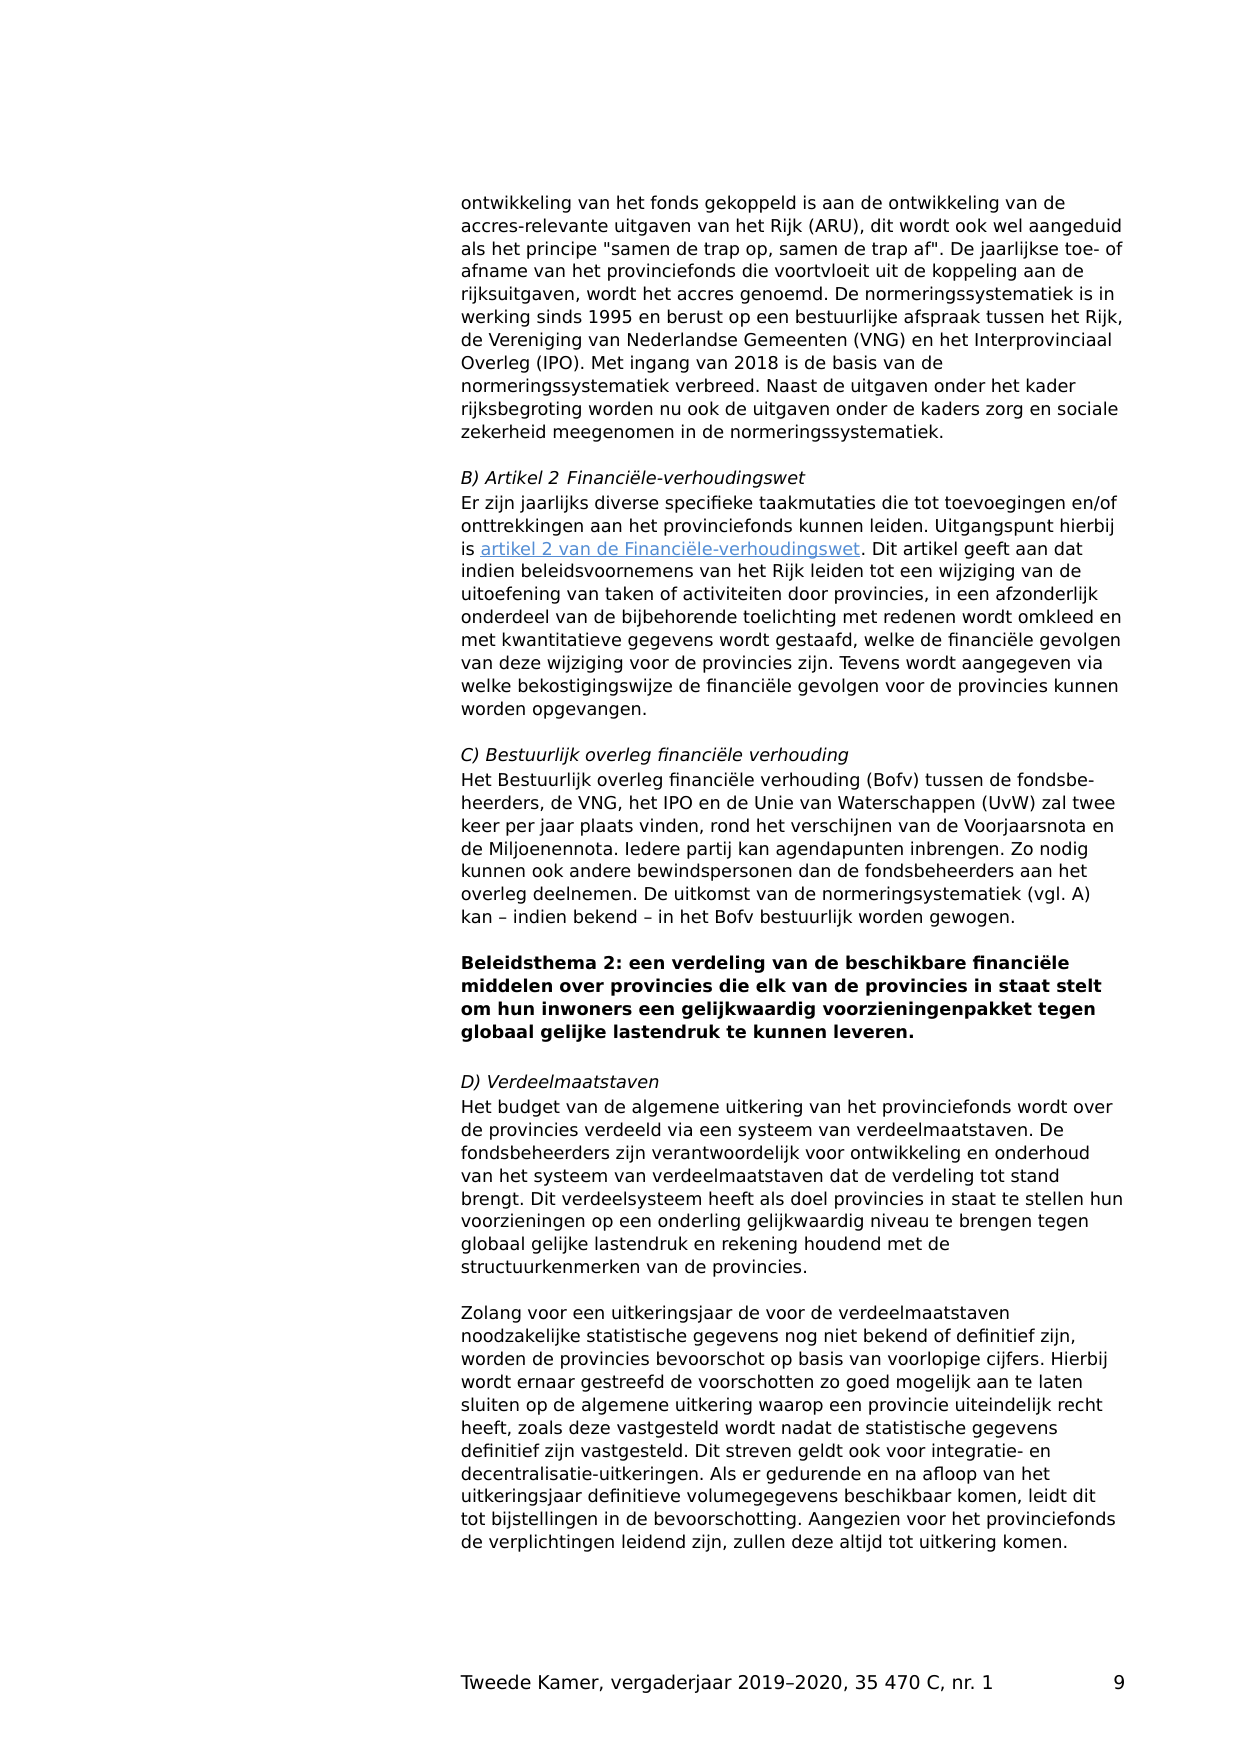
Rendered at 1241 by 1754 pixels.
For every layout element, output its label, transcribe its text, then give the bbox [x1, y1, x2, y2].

text B) Artikel 2 Financiële-verhoudingswet [461, 466, 1125, 489]
text Zolang voor een uitkeringsjaar de voor de verdeelmaatstaven noodzakelijke statistische gegevens nog niet bekend of definitief zijn, worden de provincies bevoorschot op basis van voorlopige cijfers. Hierbij wordt ernaar gestreefd de voorschotten zo goed mogelijk aan te laten sluiten op de algemene uitkering waarop een provincie uiteindelijk recht heeft, zoals deze vastgesteld wordt nadat de statistische gegevens definitief zijn vastgesteld. Dit streven geldt ook voor integratie- en decentralisatie-uitkeringen. Als er gedurende en na afloop van het uitkeringsjaar definitieve volumegegevens beschikbaar komen, leidt dit tot bijstellingen in de bevoorschotting. Aangezien voor het provinciefonds de verplichtingen leidend zijn, zullen deze altijd tot uitkering komen. [461, 1301, 1125, 1553]
text C) Bestuurlijk overleg financiële verhouding [461, 743, 1125, 766]
text Beleidsthema 2: een verdeling van de beschikbare financiële middelen over provincies die elk van de provincies in staat stelt om hun inwoners een gelijkwaardig voorzieningenpakket tegen globaal gelijke lastendruk te kunnen leveren. [461, 951, 1125, 1043]
text ontwikkeling van het fonds gekoppeld is aan de ontwikkeling van de accres-relevante uitgaven van het Rijk (ARU), dit wordt ook wel aangeduid als het principe "samen de trap op, samen de trap af". De jaarlijkse toe- of afname van het provinciefonds die voortvloeit uit de koppeling aan de rijksuitgaven, wordt het accres genoemd. De normeringssystematiek is in werking sinds 1995 en berust op een bestuurlijke afspraak tussen het Rijk, de Vereniging van Nederlandse Gemeenten (VNG) en het Interprovinciaal Overleg (IPO). Met ingang van 2018 is de basis van de normeringssystematiek verbreed. Naast de uitgaven onder het kader rijksbegroting worden nu ook de uitgaven onder de kaders zorg en sociale zekerheid meegenomen in de normeringssystematiek. [461, 191, 1125, 443]
text Er zijn jaarlijks diverse specifieke taakmutaties die tot toevoegingen en/of onttrekkingen aan het provinciefonds kunnen leiden. Uitgangspunt hierbij is artikel 2 van de Financiële-verhoudingswet. Dit artikel geeft aan dat indien beleidsvoornemens van het Rijk leiden tot een wijziging van de uitoefening van taken of activiteiten door provincies, in een afzonderlijk onderdeel van de bijbehorende toelichting met redenen wordt omkleed en met kwantitatieve gegevens wordt gestaafd, welke de financiële gevolgen van deze wijziging voor de provincies zijn. Tevens wordt aangegeven via welke bekostigingswijze de financiële gevolgen voor de provincies kunnen worden opgevangen. [461, 491, 1125, 720]
text Het budget van de algemene uitkering van het provinciefonds wordt over de provincies verdeeld via een systeem van verdeelmaatstaven. De fondsbeheerders zijn verantwoordelijk voor ontwikkeling en onderhoud van het systeem van verdeelmaatstaven dat de verdeling tot stand brengt. Dit verdeelsysteem heeft als doel provincies in staat te stellen hun voorzieningen op een onderling gelijkwaardig niveau te brengen tegen globaal gelijke lastendruk en rekening houdend met de structuurkenmerken van de provincies. [461, 1095, 1125, 1278]
text D) Verdeelmaatstaven [461, 1070, 1125, 1093]
text Het Bestuurlijk overleg financiële verhouding (Bofv) tussen de fondsbe-heerders, de VNG, het IPO en de Unie van Waterschappen (UvW) zal twee keer per jaar plaats vinden, rond het verschijnen van de Voorjaarsnota en de Miljoenennota. Iedere partij kan agendapunten inbrengen. Zo nodig kunnen ook andere bewindspersonen dan de fondsbeheerders aan het overleg deelnemen. De uitkomst van de normeringsystematiek (vgl. A) kan – indien bekend – in het Bofv bestuurlijk worden gewogen. [461, 768, 1125, 928]
